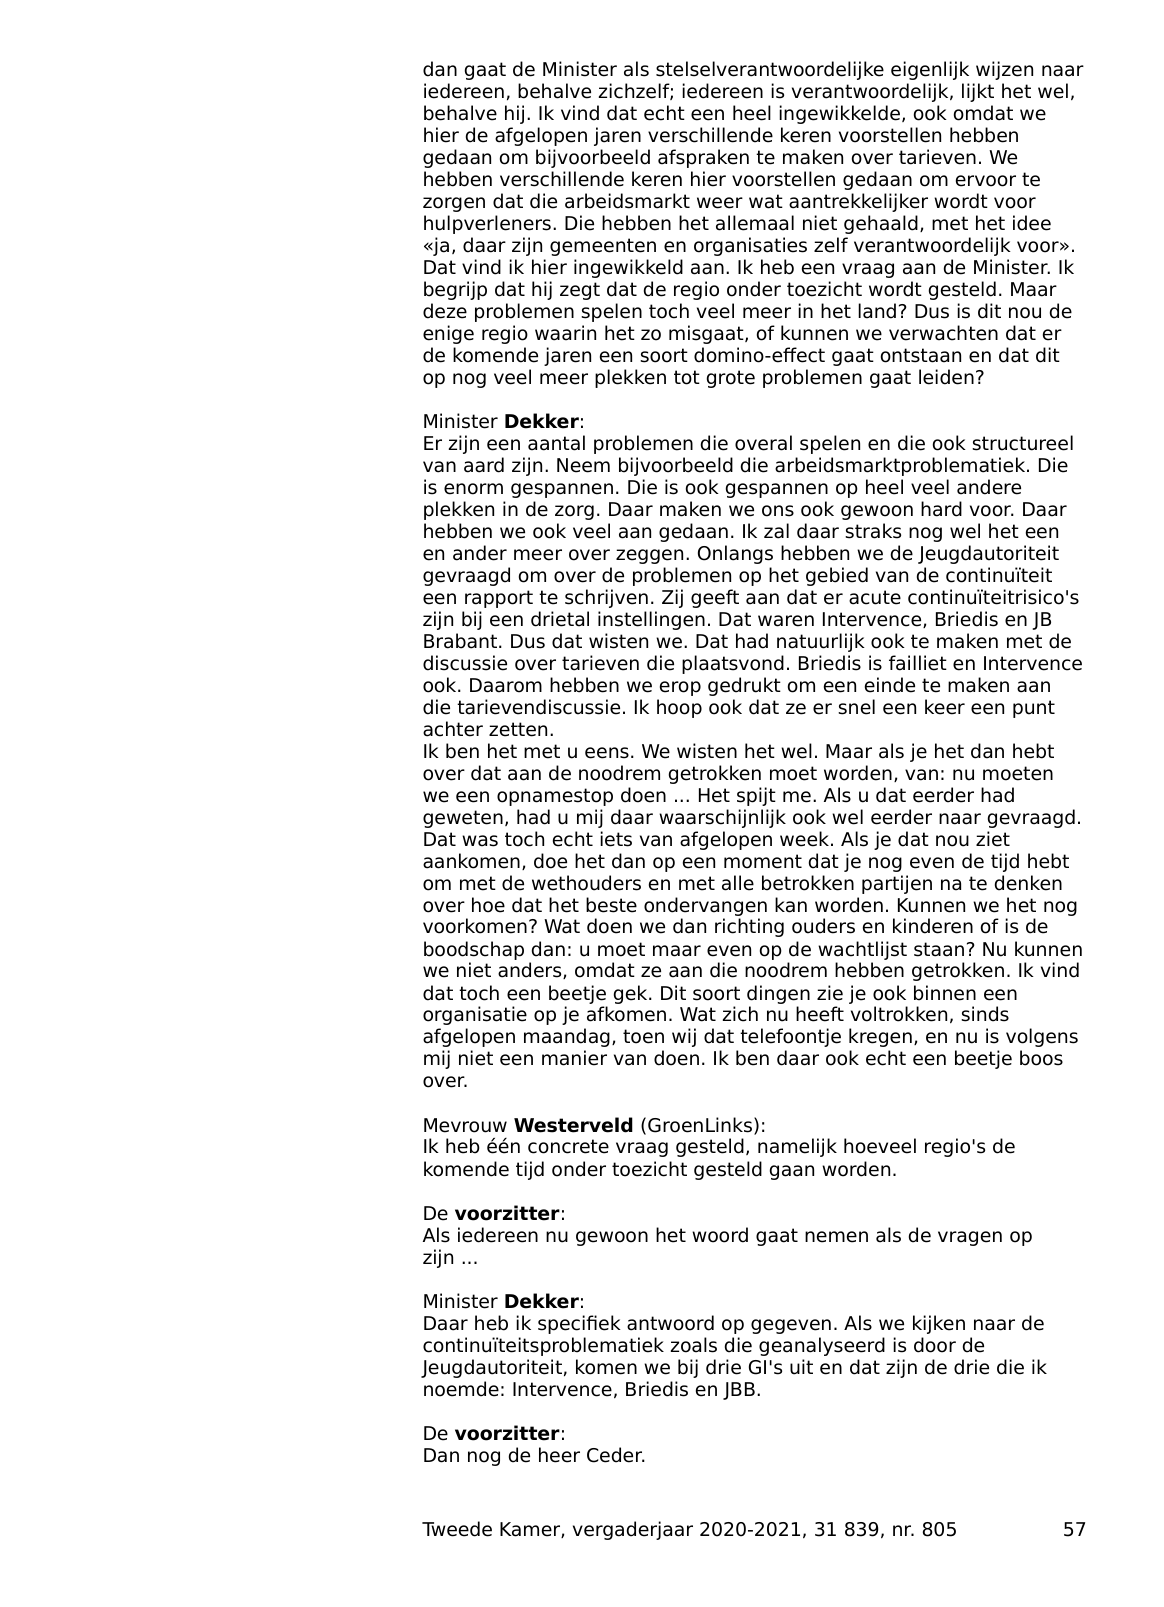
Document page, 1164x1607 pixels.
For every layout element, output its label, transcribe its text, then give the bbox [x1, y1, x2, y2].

text dan gaat de Minister als stelselverantwoordelijke eigenlijk wijzen naar iedereen, behalve zichzelf; iedereen is verantwoordelijk, lijkt het wel, behalve hij. Ik vind dat echt een heel ingewikkelde, ook omdat we hier de afgelopen jaren verschillende keren voorstellen hebben gedaan om bijvoorbeeld afspraken te maken over tarieven. We hebben verschillende keren hier voorstellen gedaan om ervoor te zorgen dat die arbeidsmarkt weer wat aantrekkelijker wordt voor hulpverleners. Die hebben het allemaal niet gehaald, met het idee «ja, daar zijn gemeenten en organisaties zelf verantwoordelijk voor». Dat vind ik hier ingewikkeld aan. Ik heb een vraag aan de Minister. Ik begrijp dat hij zegt dat de regio onder toezicht wordt gesteld. Maar deze problemen spelen toch veel meer in het land? Dus is dit nou de enige regio waarin het zo misgaat, of kunnen we verwachten dat er de komende jaren een soort domino-effect gaat ontstaan en dat dit op nog veel meer plekken tot grote problemen gaat leiden? [422, 59, 1087, 389]
text Minister Dekker: [422, 1291, 1087, 1313]
text Als iedereen nu gewoon het woord gaat nemen als de vragen op zijn ... [422, 1224, 1087, 1268]
text Daar heb ik specifiek antwoord op gegeven. Als we kijken naar de continuïteitsproblematiek zoals die geanalyseerd is door de Jeugdautoriteit, komen we bij drie GI's uit en dat zijn de drie die ik noemde: Intervence, Briedis en JBB. [422, 1313, 1087, 1401]
text De voorzitter: [422, 1203, 1087, 1224]
text Ik ben het met u eens. We wisten het wel. Maar als je het dan hebt over dat aan de noodrem getrokken moet worden, van: nu moeten we een opnamestop doen ... Het spijt me. Als u dat eerder had geweten, had u mij daar waarschijnlijk ook wel eerder naar gevraagd. Dat was toch echt iets van afgelopen week. Als je dat nou ziet aankomen, doe het dan op een moment dat je nog even de tijd hebt om met de wethouders en met alle betrokken partijen na te denken over hoe dat het beste ondervangen kan worden. Kunnen we het nog voorkomen? Wat doen we dan richting ouders en kinderen of is de boodschap dan: u moet maar even op de wachtlijst staan? Nu kunnen we niet anders, omdat ze aan die noodrem hebben getrokken. Ik vind dat toch een beetje gek. Dit soort dingen zie je ook binnen een organisatie op je afkomen. Wat zich nu heeft voltrokken, sinds afgelopen maandag, toen wij dat telefoontje kregen, en nu is volgens mij niet een manier van doen. Ik ben daar ook echt een beetje boos over. [422, 741, 1087, 1092]
text Er zijn een aantal problemen die overal spelen en die ook structureel van aard zijn. Neem bijvoorbeeld die arbeidsmarktproblematiek. Die is enorm gespannen. Die is ook gespannen op heel veel andere plekken in de zorg. Daar maken we ons ook gewoon hard voor. Daar hebben we ook veel aan gedaan. Ik zal daar straks nog wel het een en ander meer over zeggen. Onlangs hebben we de Jeugdautoriteit gevraagd om over de problemen op het gebied van de continuïteit een rapport te schrijven. Zij geeft aan dat er acute continuïteitrisico's zijn bij een drietal instellingen. Dat waren Intervence, Briedis en JB Brabant. Dus dat wisten we. Dat had natuurlijk ook te maken met de discussie over tarieven die plaatsvond. Briedis is failliet en Intervence ook. Daarom hebben we erop gedrukt om een einde te maken aan die tarievendiscussie. Ik hoop ook dat ze er snel een keer een punt achter zetten. [422, 433, 1087, 741]
text De voorzitter: [422, 1423, 1087, 1445]
text Ik heb één concrete vraag gesteld, namelijk hoeveel regio's de komende tijd onder toezicht gesteld gaan worden. [422, 1136, 1087, 1180]
text Dan nog de heer Ceder. [422, 1445, 1087, 1467]
text Minister Dekker: [422, 411, 1087, 433]
text Mevrouw Westerveld (GroenLinks): [422, 1114, 1087, 1136]
